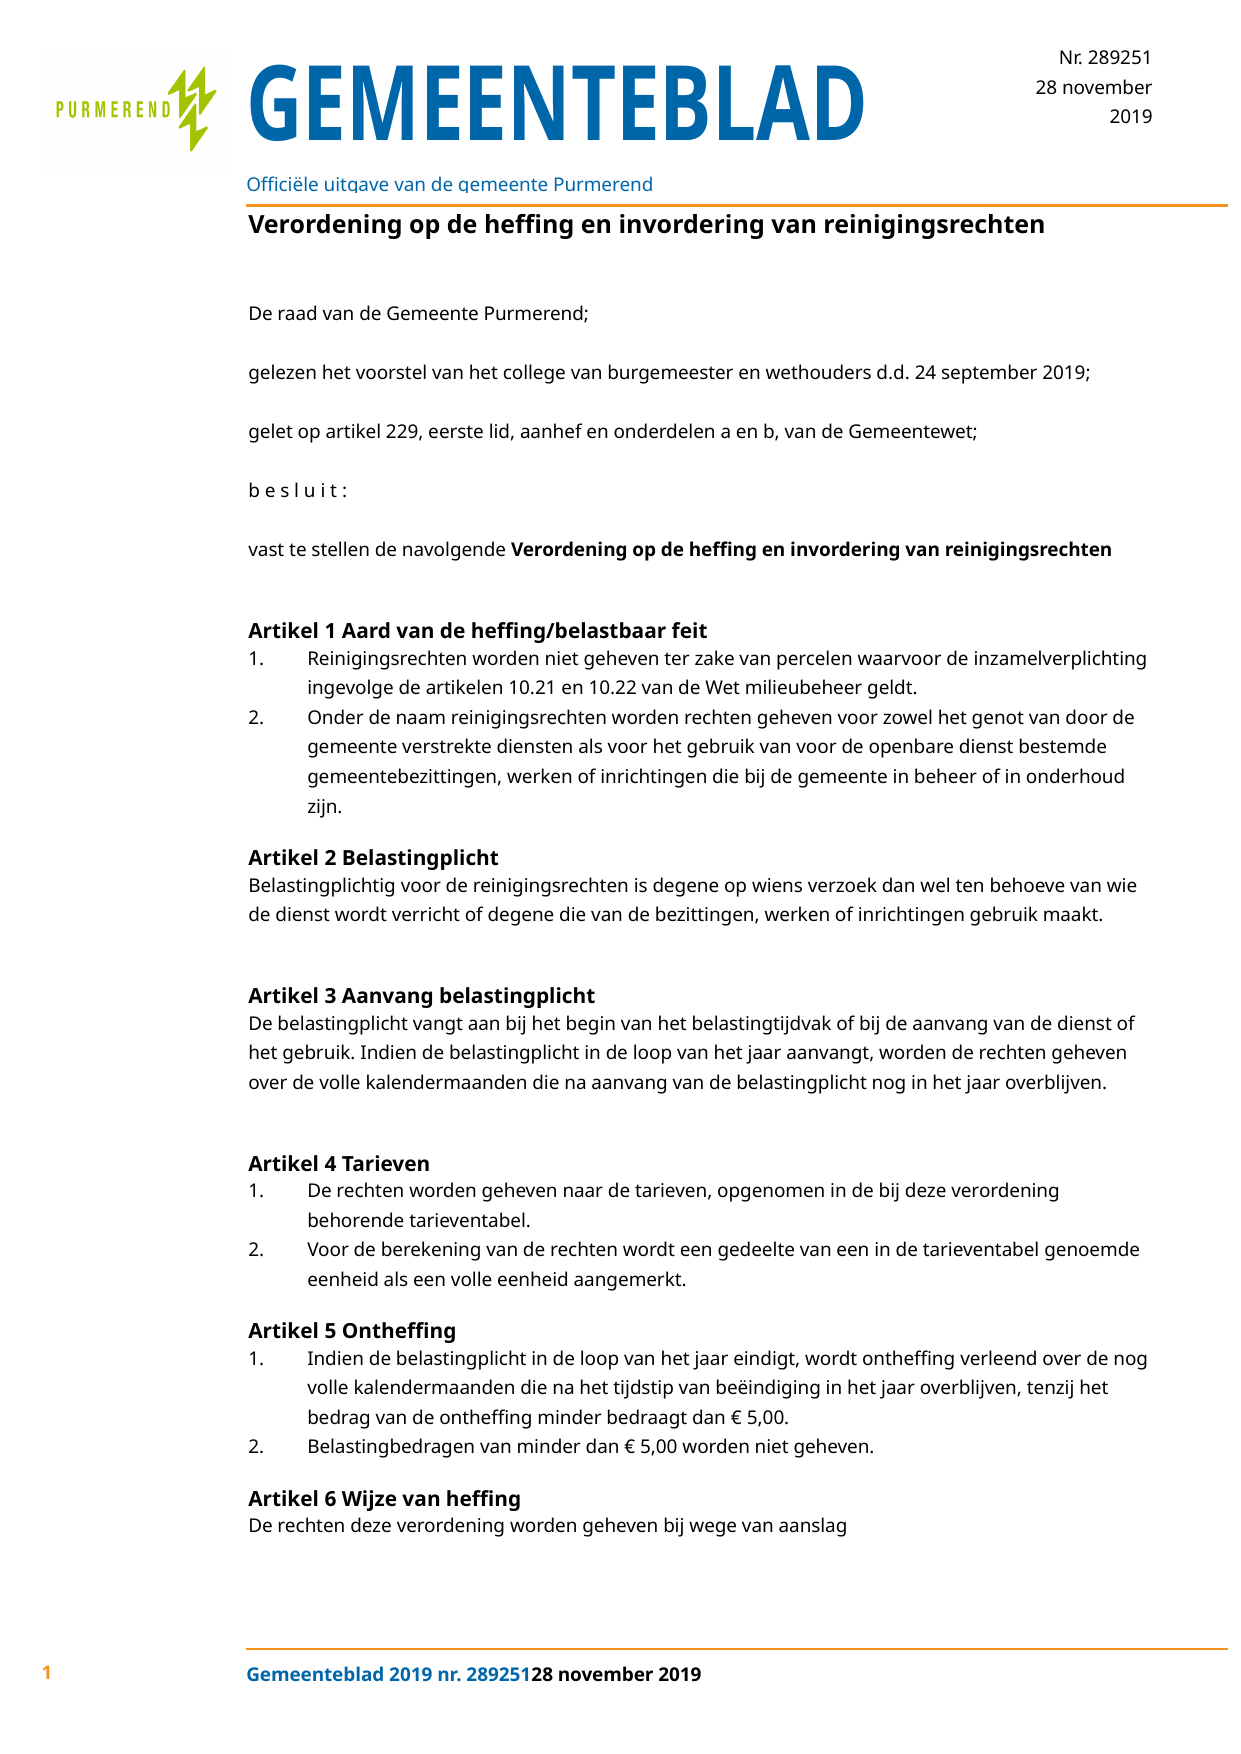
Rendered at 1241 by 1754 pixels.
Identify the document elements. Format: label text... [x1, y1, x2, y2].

text De belastingplicht vangt aan bij het begin van het belastingtijdvak of bij de aanvang van de dienst of het gebruik. Indien de belastingplicht in de loop van het jaar aanvangt, worden de rechten geheven over de volle kalendermaanden die na aanvang van de belastingplicht nog in het jaar overblijven. [248, 1010, 1152, 1095]
list Reinigingsrechten worden niet geheven ter zake van percelen waarvoor de inzamelverplichting ingevolge de artikelen 10.21 en 10.22 van de Wet milieubeheer geldt. [248, 645, 1152, 700]
picture [41, 47, 231, 172]
text gelet op artikel 229, eerste lid, aanhef en onderdelen a en b, van de Gemeentewet; [248, 418, 1152, 444]
text Belastingplichtig voor de reinigingsrechten is degene op wiens verzoek dan wel ten behoeve van wie de dienst wordt verricht of degene die van de bezittingen, werken of inrichtingen gebruik maakt. [248, 872, 1152, 927]
text Artikel 2 Belastingplicht [248, 843, 1152, 872]
text Verordening op de heffing en invordering van reinigingsrechten [248, 207, 1152, 241]
list Belastingbedragen van minder dan € 5,00 worden niet geheven. [248, 1434, 1152, 1459]
text De rechten deze verordening worden geheven bij wege van aanslag [248, 1513, 1152, 1538]
list Voor de berekening van de rechten wordt een gedeelte van een in de tarieventabel genoemde eenheid als een volle eenheid aangemerkt. [248, 1237, 1152, 1292]
text Artikel 6 Wijze van heffing [248, 1484, 1152, 1513]
text De raad van de Gemeente Purmerend; [248, 300, 1152, 326]
text gelezen het voorstel van het college van burgemeester en wethouders d.d. 24 september 2019; [248, 359, 1152, 385]
text Artikel 1 Aard van de heffing/belastbaar feit [248, 617, 1152, 645]
text Artikel 3 Aanvang belastingplicht [248, 981, 1152, 1010]
list De rechten worden geheven naar de tarieven, opgenomen in de bij deze verordening behorende tarieventabel. [248, 1177, 1152, 1233]
list Onder de naam reinigingsrechten worden rechten geheven voor zowel het genot van door de gemeente verstrekte diensten als voor het gebruik van voor de openbare dienst bestemde gemeentebezittingen, werken of inrichtingen die bij de gemeente in beheer of in onderhoud zijn. [248, 704, 1152, 819]
text b e s l u i t : [248, 477, 1152, 503]
text Artikel 5 Ontheffing [248, 1317, 1152, 1345]
text vast te stellen de navolgende Verordening op de heffing en invordering van reinigingsrechten [248, 537, 1152, 562]
text Artikel 4 Tarieven [248, 1149, 1152, 1177]
list Indien de belastingplicht in de loop van het jaar eindigt, wordt ontheffing verleend over de nog volle kalendermaanden die na het tijdstip van beëindiging in het jaar overblijven, tenzij het bedrag van de ontheffing minder bedraagt dan € 5,00. [248, 1345, 1152, 1430]
